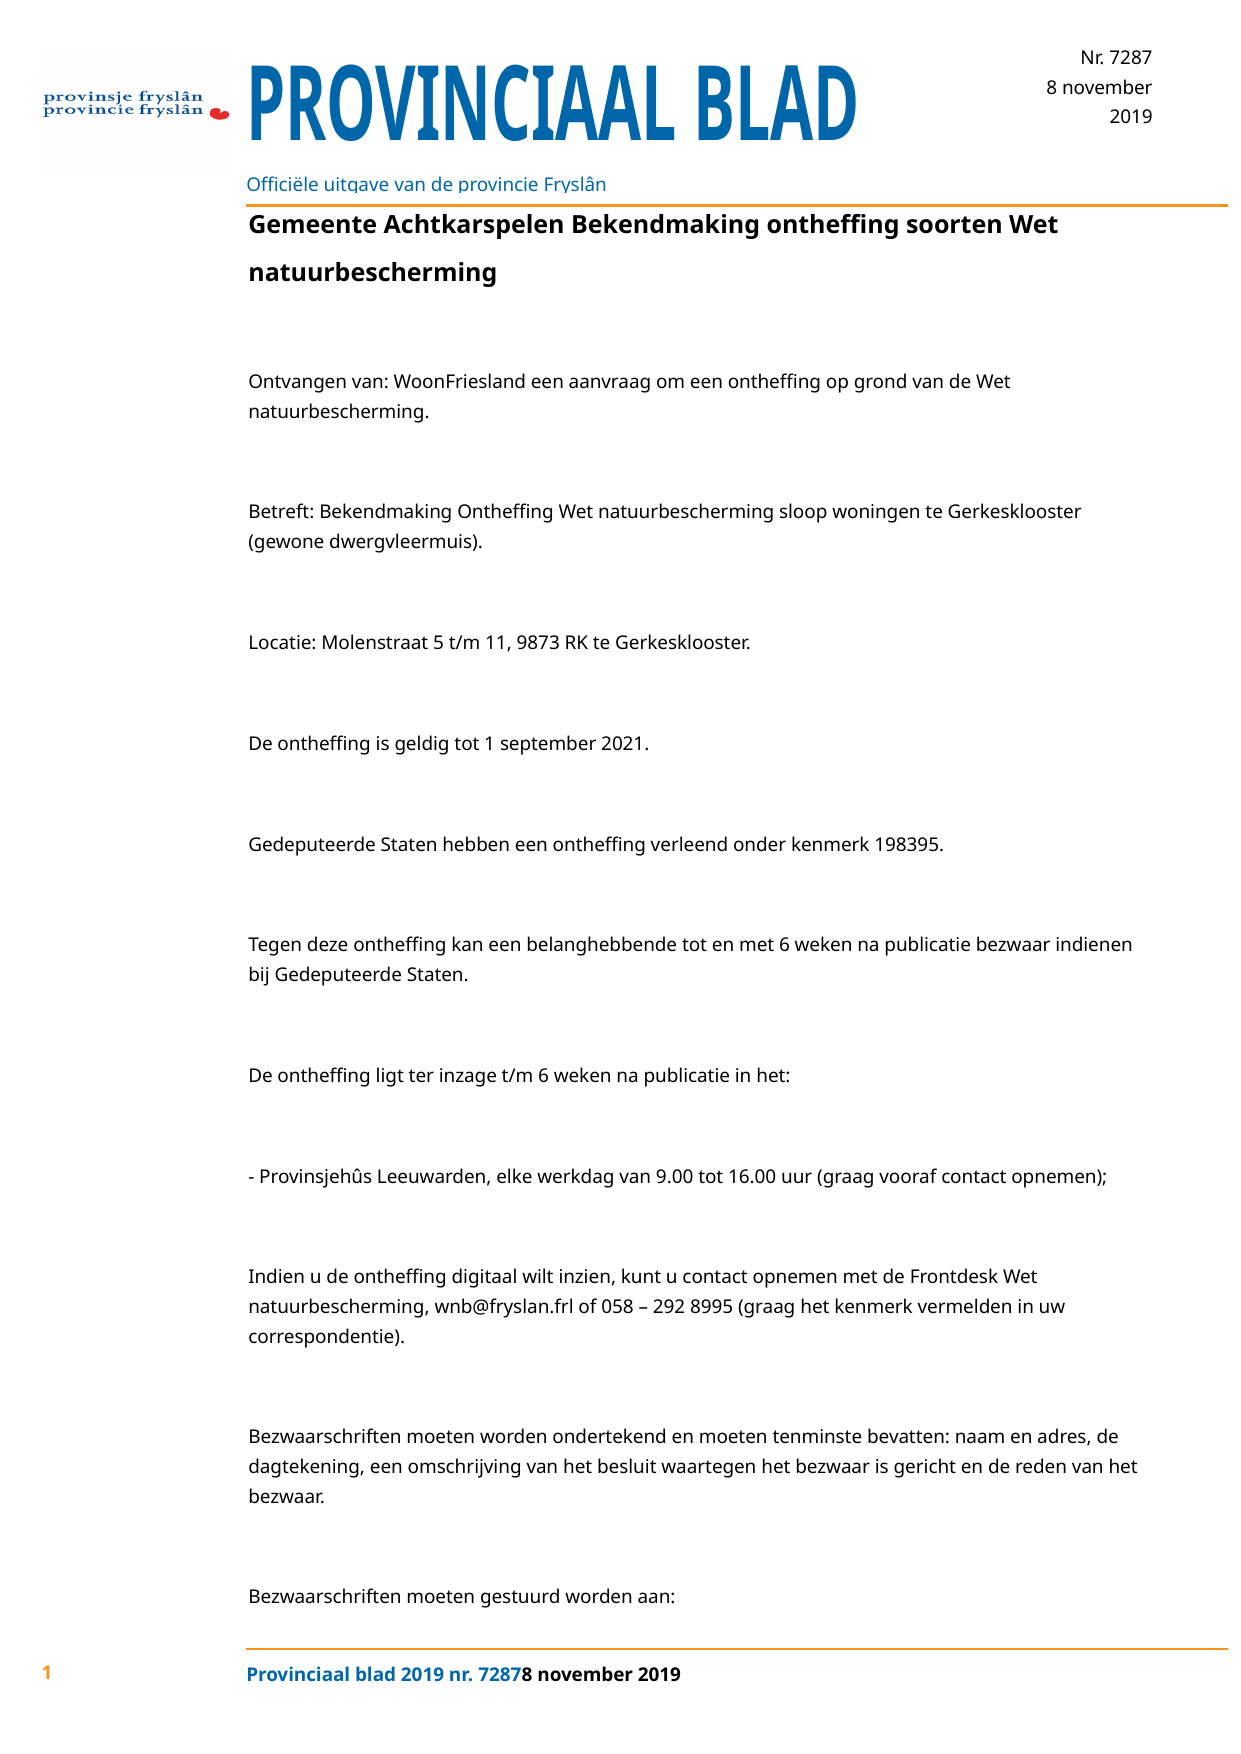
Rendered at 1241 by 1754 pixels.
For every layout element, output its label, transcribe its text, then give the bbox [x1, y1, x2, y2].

text Locatie: Molenstraat 5 t/m 11, 9873 RK te Gerkesklooster. [248, 629, 1152, 655]
text Gemeente Achtkarspelen Bekendmaking ontheffing soorten Wet natuurbescherming [248, 207, 1152, 288]
text Indien u de ontheffing digitaal wilt inzien, kunt u contact opnemen met de Frontdesk Wet natuurbescherming, wnb@fryslan.frl of 058 – 292 8995 (graag het kenmerk vermelden in uw correspondentie). [248, 1264, 1152, 1349]
text Betreft: Bekendmaking Ontheffing Wet natuurbescherming sloop woningen te Gerkesklooster (gewone dwergvleermuis). [248, 499, 1152, 554]
text Tegen deze ontheffing kan een belanghebbende tot en met 6 weken na publicatie bezwaar indienen bij Gedeputeerde Staten. [248, 932, 1152, 987]
text - Provinsjehûs Leeuwarden, elke werkdag van 9.00 tot 16.00 uur (graag vooraf contact opnemen); [248, 1163, 1152, 1189]
picture [41, 47, 231, 172]
text Bezwaarschriften moeten worden ondertekend en moeten tenminste bevatten: naam en adres, de dagtekening, een omschrijving van het besluit waartegen het bezwaar is gericht en de reden van het bezwaar. [248, 1424, 1152, 1509]
text Gedeputeerde Staten hebben een ontheffing verleend onder kenmerk 198395. [248, 831, 1152, 857]
text Ontvangen van: WoonFriesland een aanvraag om een ontheffing op grond van de Wet natuurbescherming. [248, 368, 1152, 424]
text Bezwaarschriften moeten gestuurd worden aan: [248, 1584, 1152, 1609]
text De ontheffing ligt ter inzage t/m 6 weken na publicatie in het: [248, 1062, 1152, 1088]
text De ontheffing is geldig tot 1 september 2021. [248, 730, 1152, 756]
